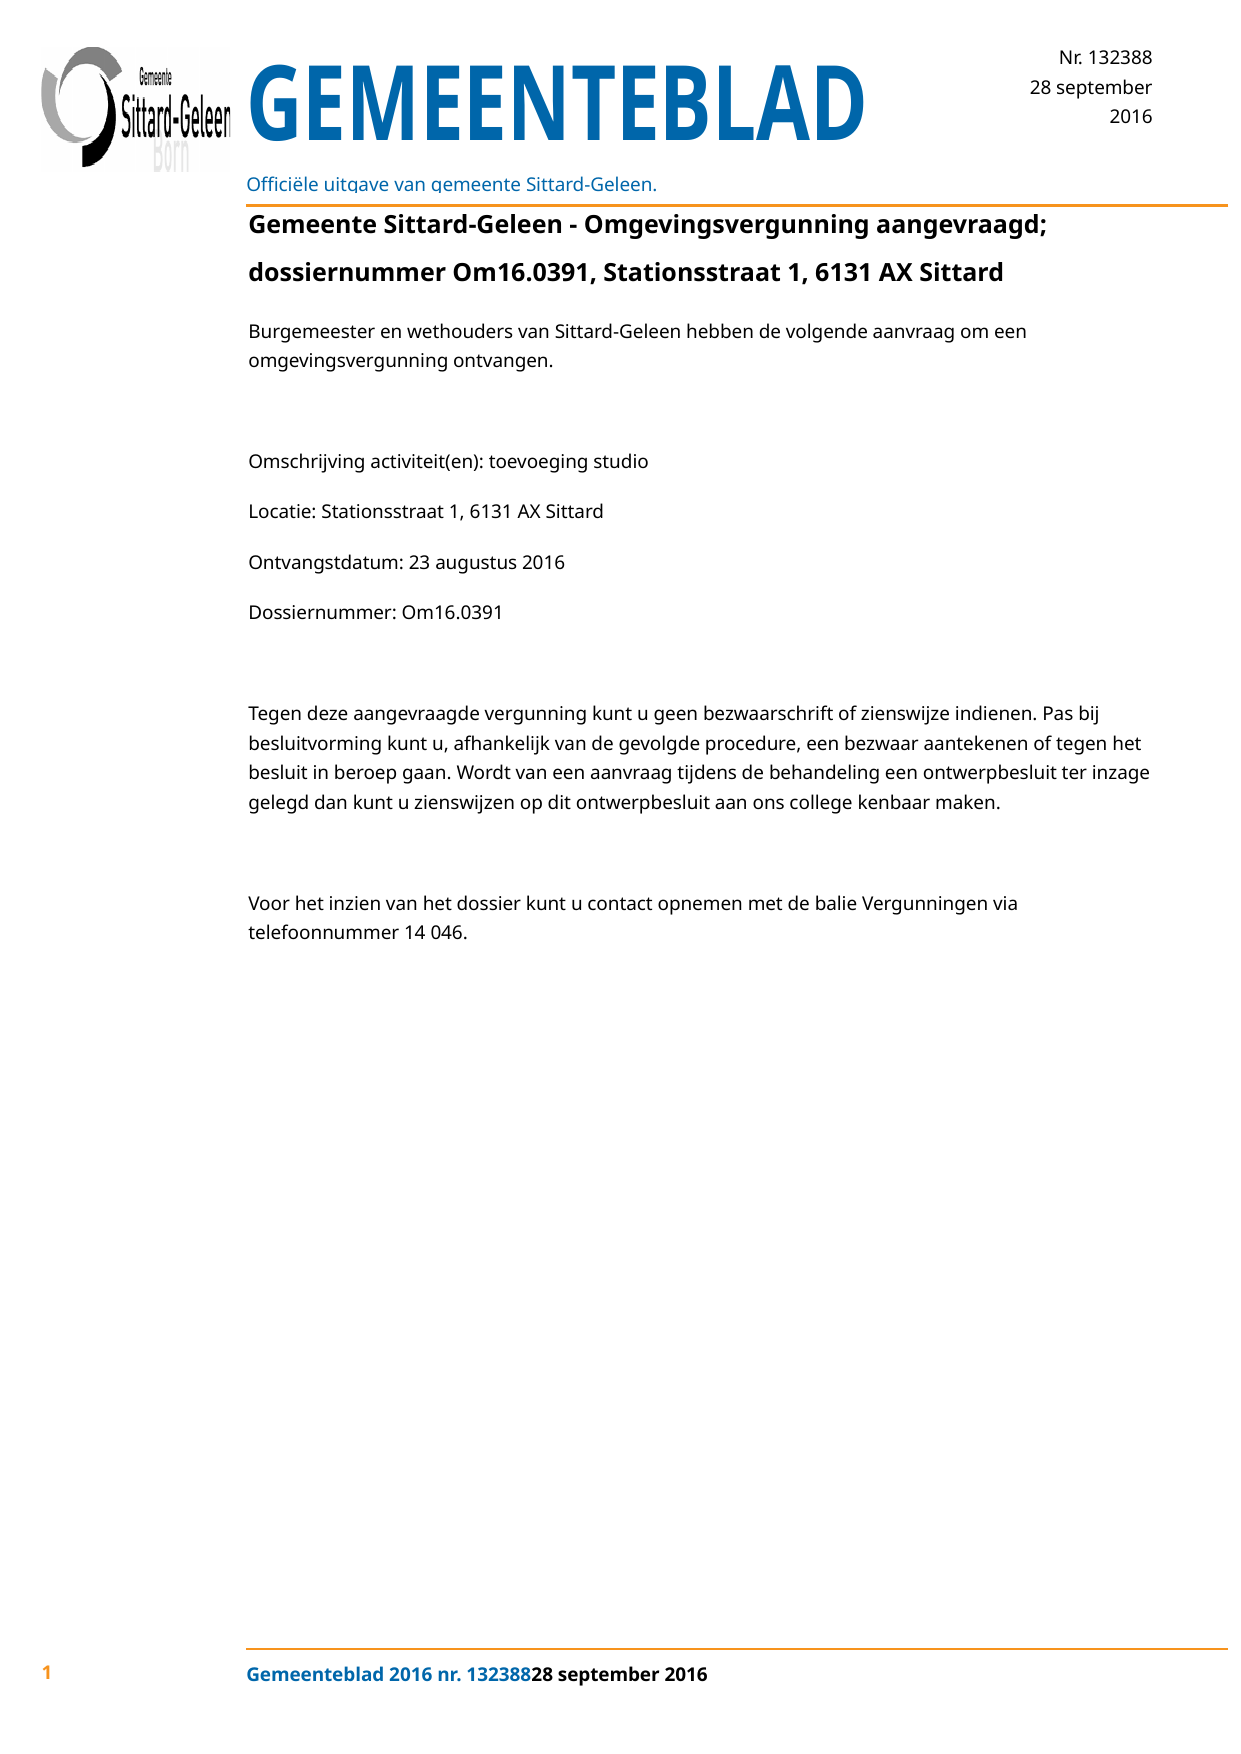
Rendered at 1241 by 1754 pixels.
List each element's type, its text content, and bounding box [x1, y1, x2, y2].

picture [41, 47, 231, 172]
text Tegen deze aangevraagde vergunning kunt u geen bezwaarschrift of zienswijze indienen. Pas bij besluitvorming kunt u, afhankelijk van de gevolgde procedure, een bezwaar aantekenen of tegen het besluit in beroep gaan. Wordt van een aanvraag tijdens de behandeling een ontwerpbesluit ter inzage gelegd dan kunt u zienswijzen op dit ontwerpbesluit aan ons college kenbaar maken. [248, 700, 1152, 815]
text Voor het inzien van het dossier kunt u contact opnemen met de balie Vergunningen via telefoonnummer 14 046. [248, 890, 1152, 945]
text Locatie: Stationsstraat 1, 6131 AX Sittard [248, 499, 1152, 524]
text Burgemeester en wethouders van Sittard-Geleen hebben de volgende aanvraag om een omgevingsvergunning ontvangen. [248, 318, 1152, 373]
text Ontvangstdatum: 23 augustus 2016 [248, 549, 1152, 575]
text Dossiernummer: Om16.0391 [248, 599, 1152, 625]
text Gemeente Sittard-Geleen - Omgevingsvergunning aangevraagd; dossiernummer Om16.0391, Stationsstraat 1, 6131 AX Sittard [248, 207, 1152, 288]
text Omschrijving activiteit(en): toevoeging studio [248, 448, 1152, 474]
